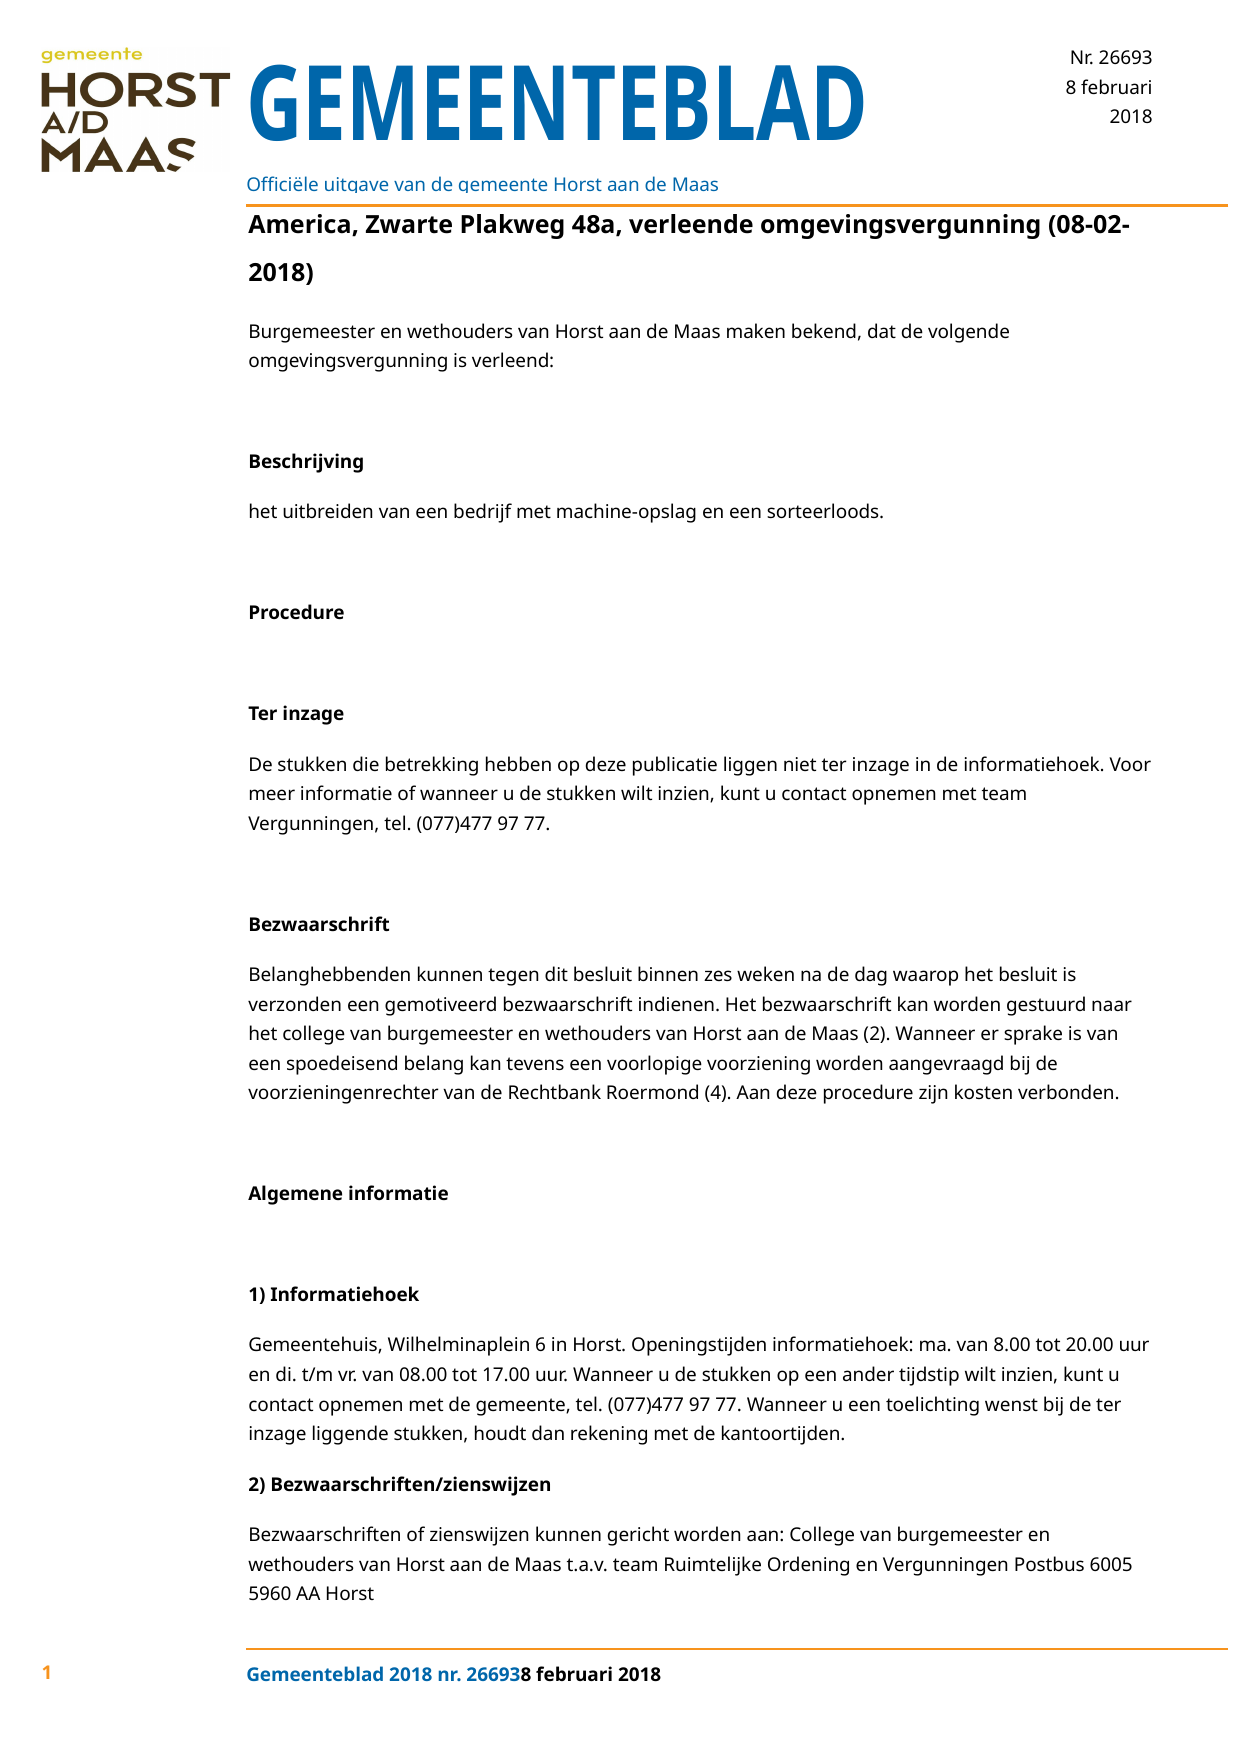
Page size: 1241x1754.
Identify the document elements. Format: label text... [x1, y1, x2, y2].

text Algemene informatie [248, 1180, 1152, 1206]
text Ter inzage [248, 700, 1152, 726]
text het uitbreiden van een bedrijf met machine-opslag en een sorteerloods. [248, 499, 1152, 524]
text Beschrijving [248, 448, 1152, 474]
text America, Zwarte Plakweg 48a, verleende omgevingsvergunning (08-02-2018) [248, 207, 1152, 288]
text Burgemeester en wethouders van Horst aan de Maas maken bekend, dat de volgende omgevingsvergunning is verleend: [248, 318, 1152, 373]
text Bezwaarschrift [248, 911, 1152, 937]
text De stukken die betrekking hebben op deze publicatie liggen niet ter inzage in de informatiehoek. Voor meer informatie of wanneer u de stukken wilt inzien, kunt u contact opnemen met team Vergunningen, tel. (077)477 97 77. [248, 751, 1152, 836]
text 2) Bezwaarschriften/zienswijzen [248, 1471, 1152, 1497]
text Gemeentehuis, Wilhelminaplein 6 in Horst. Openingstijden informatiehoek: ma. van 8.00 tot 20.00 uur en di. t/m vr. van 08.00 tot 17.00 uur. Wanneer u de stukken op een ander tijdstip wilt inzien, kunt u contact opnemen met de gemeente, tel. (077)477 97 77. Wanneer u een toelichting wenst bij de ter inzage liggende stukken, houdt dan rekening met de kantoortijden. [248, 1332, 1152, 1446]
text 1) Informatiehoek [248, 1281, 1152, 1307]
text Bezwaarschriften of zienswijzen kunnen gericht worden aan: College van burgemeester en wethouders van Horst aan de Maas t.a.v. team Ruimtelijke Ordening en Vergunningen Postbus 6005 5960 AA Horst [248, 1521, 1152, 1606]
text Belanghebbenden kunnen tegen dit besluit binnen zes weken na de dag waarop het besluit is verzonden een gemotiveerd bezwaarschrift indienen. Het bezwaarschrift kan worden gestuurd naar het college van burgemeester en wethouders van Horst aan de Maas (2). Wanneer er sprake is van een spoedeisend belang kan tevens een voorlopige voorziening worden aangevraagd bij de voorzieningenrechter van de Rechtbank Roermond (4). Aan deze procedure zijn kosten verbonden. [248, 961, 1152, 1105]
picture [41, 47, 231, 172]
text Procedure [248, 599, 1152, 625]
